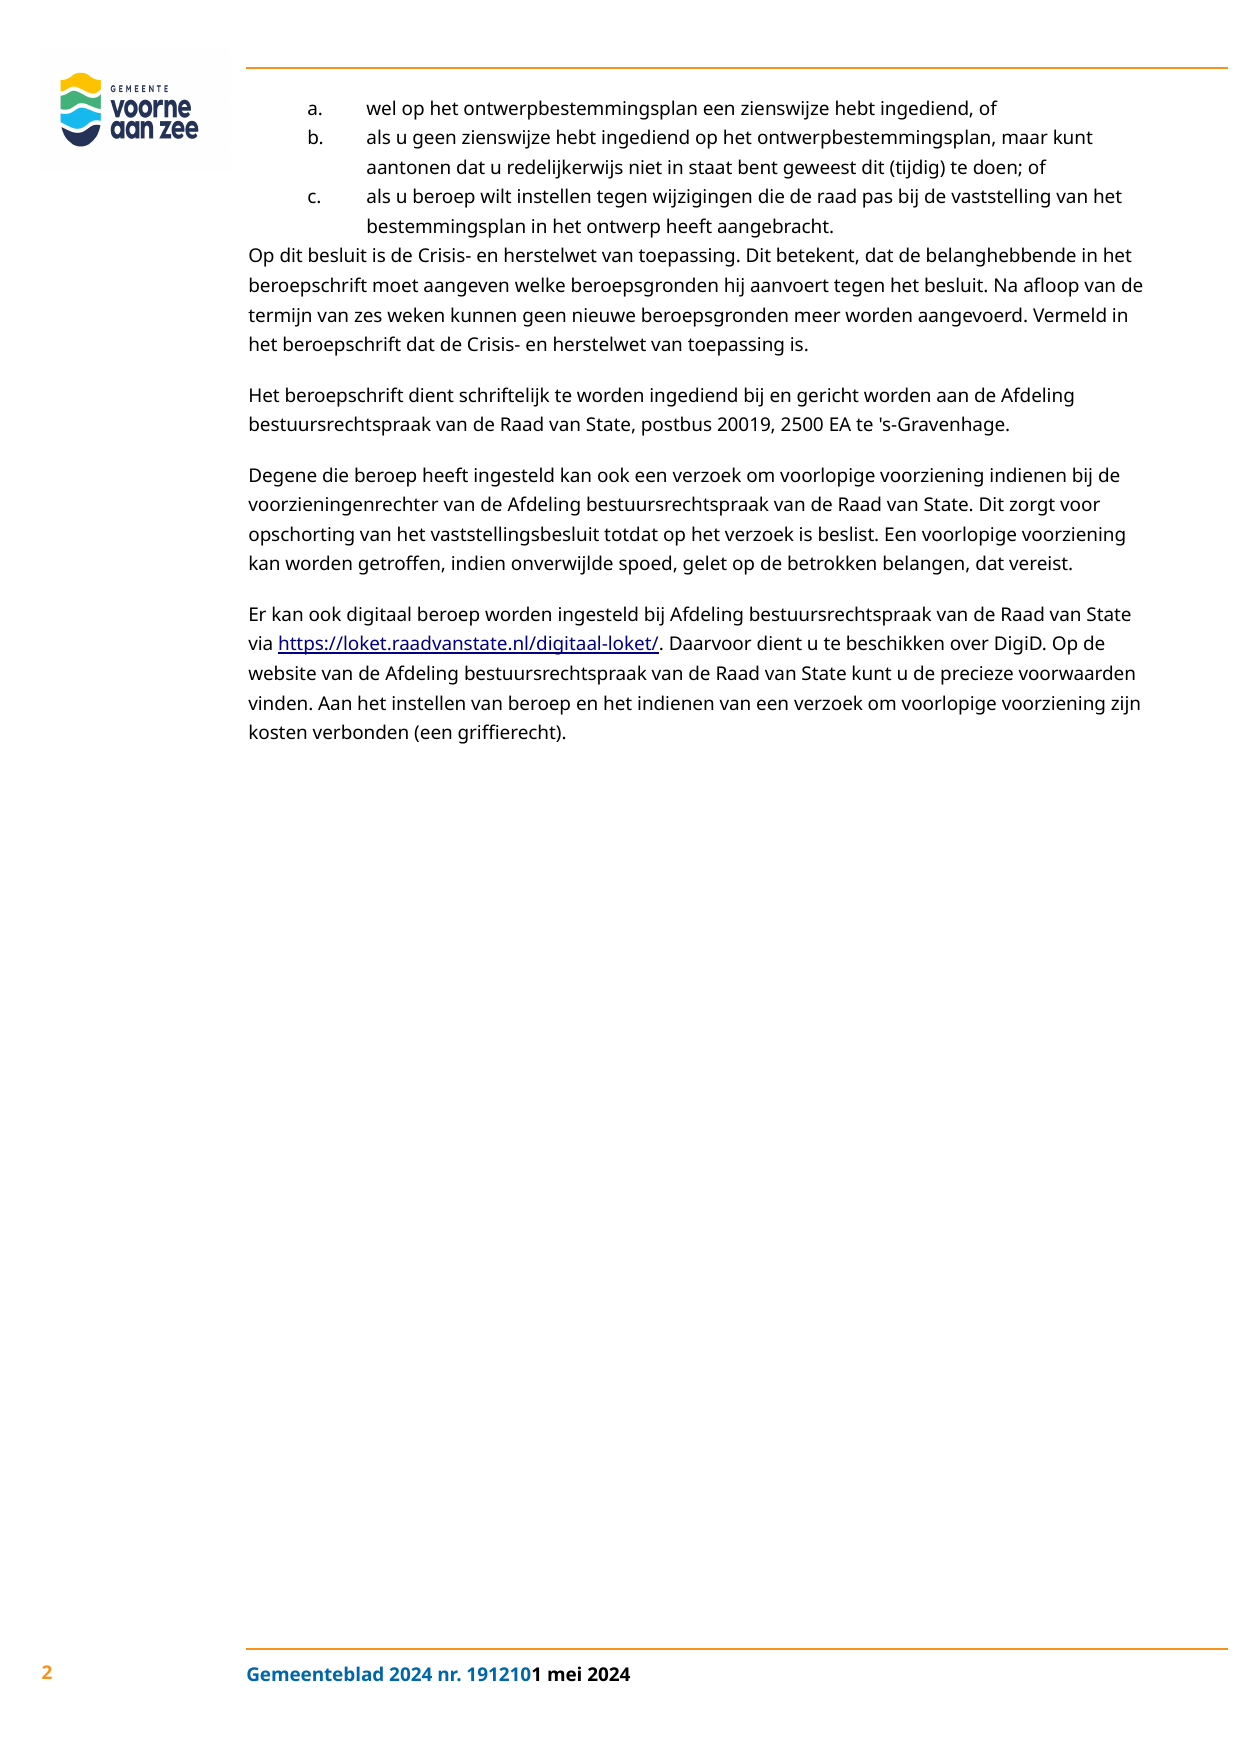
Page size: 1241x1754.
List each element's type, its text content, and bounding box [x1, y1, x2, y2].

list als u beroep wilt instellen tegen wijzigingen die de raad pas bij de vaststelling van het bestemmingsplan in het ontwerp heeft aangebracht. [307, 183, 1152, 239]
list als u geen zienswijze hebt ingediend op het ontwerpbestemmingsplan, maar kunt aantonen dat u redelijkerwijs niet in staat bent geweest dit (tijdig) te doen; of [307, 124, 1152, 180]
text Op dit besluit is de Crisis- en herstelwet van toepassing. Dit betekent, dat de belanghebbende in het beroepschrift moet aangeven welke beroepsgronden hij aanvoert tegen het besluit. Na afloop van de termijn van zes weken kunnen geen nieuwe beroepsgronden meer worden aangevoerd. Vermeld in het beroepschrift dat de Crisis- en herstelwet van toepassing is. [248, 243, 1152, 357]
text Het beroepschrift dient schriftelijk te worden ingediend bij en gericht worden aan de Afdeling bestuursrechtspraak van de Raad van State, postbus 20019, 2500 EA te 's-Gravenhage. [248, 382, 1152, 437]
text Er kan ook digitaal beroep worden ingesteld bij Afdeling bestuursrechtspraak van de Raad van State via https://loket.raadvanstate.nl/digitaal-loket/. Daarvoor dient u te beschikken over DigiD. Op de website van de Afdeling bestuursrechtspraak van de Raad van State kunt u de precieze voorwaarden vinden. Aan het instellen van beroep en het indienen van een verzoek om voorlopige voorziening zijn kosten verbonden (een griffierecht). [248, 601, 1152, 745]
picture [41, 47, 231, 172]
list wel op het ontwerpbestemmingsplan een zienswijze hebt ingediend, of [307, 95, 1152, 121]
text Degene die beroep heeft ingesteld kan ook een verzoek om voorlopige voorziening indienen bij de voorzieningenrechter van de Afdeling bestuursrechtspraak van de Raad van State. Dit zorgt voor opschorting van het vaststellingsbesluit totdat op het verzoek is beslist. Een voorlopige voorziening kan worden getroffen, indien onverwijlde spoed, gelet op de betrokken belangen, dat vereist. [248, 462, 1152, 576]
